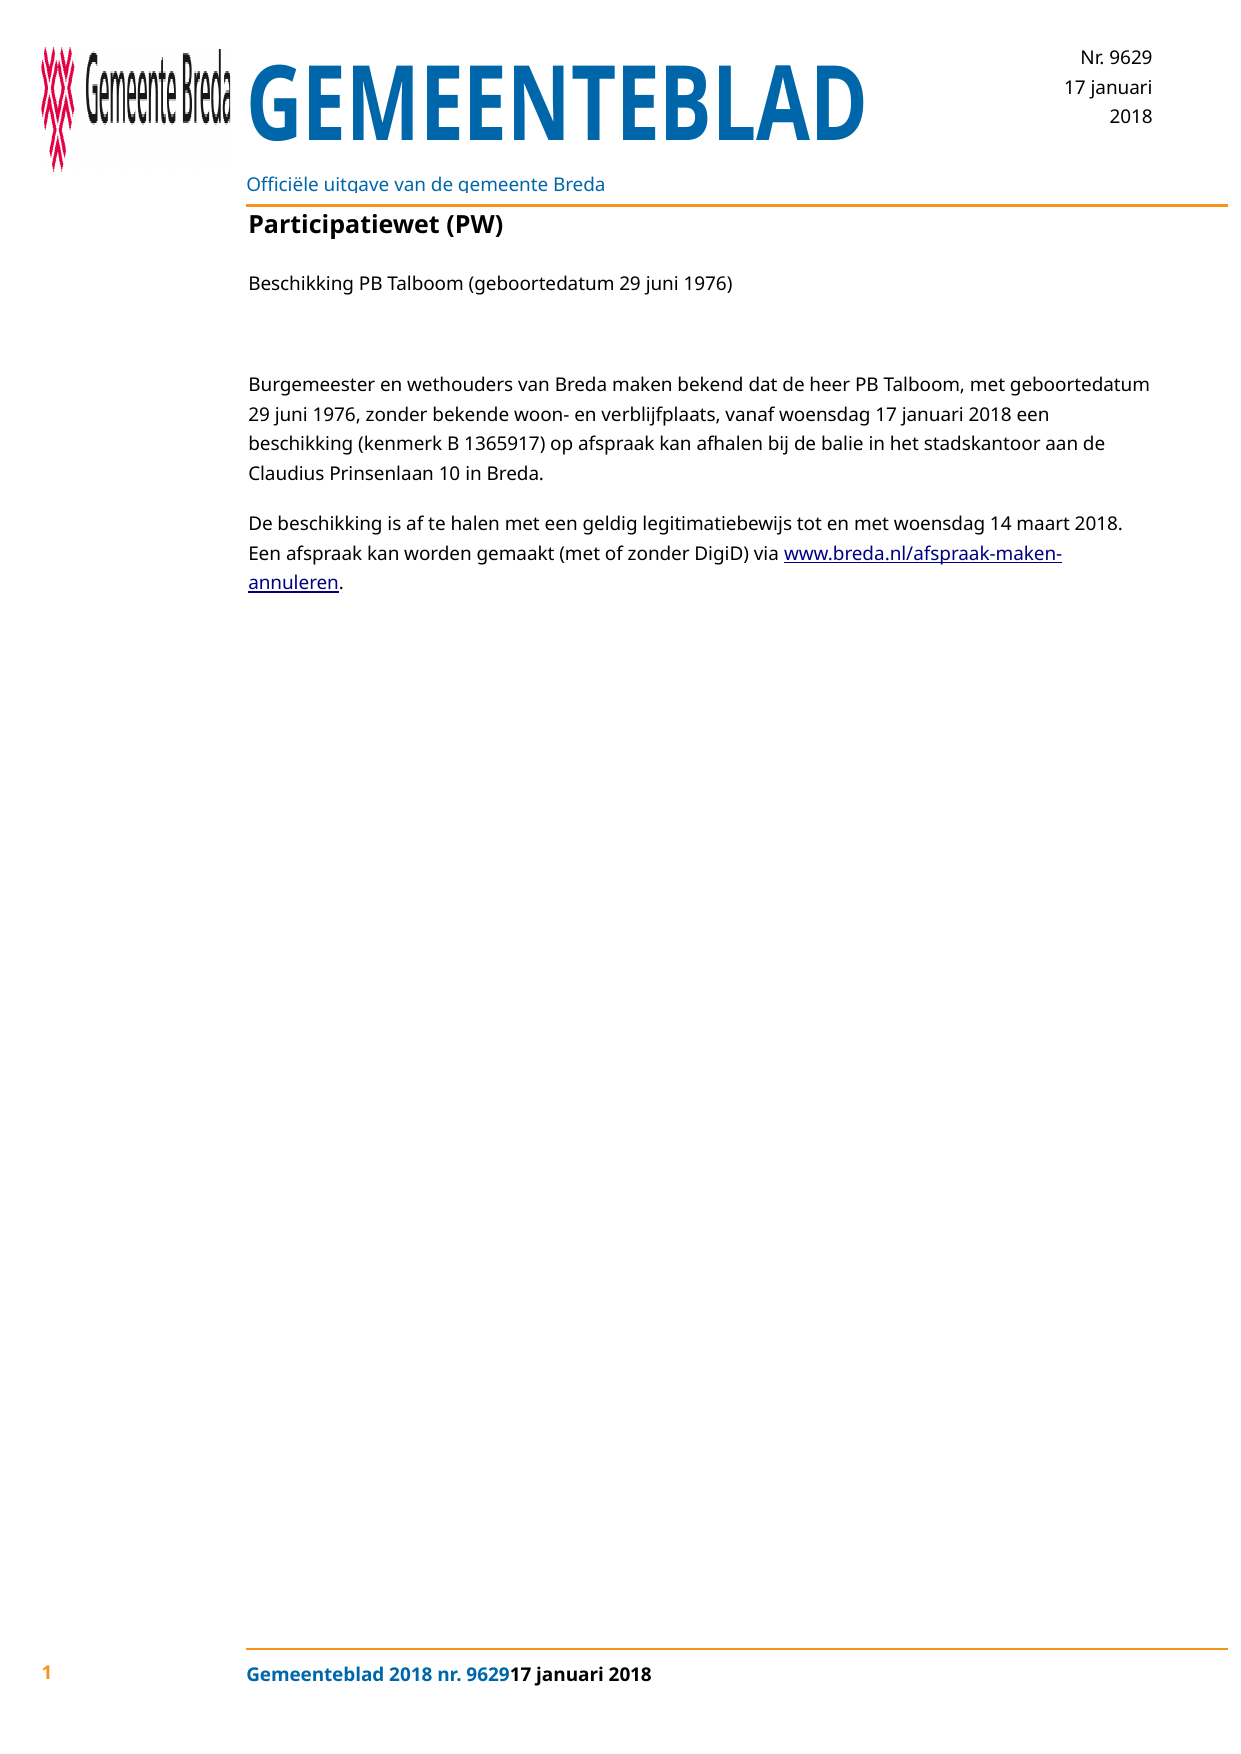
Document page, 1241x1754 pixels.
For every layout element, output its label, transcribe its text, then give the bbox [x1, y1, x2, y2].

text Beschikking PB Talboom (geboortedatum 29 juni 1976) [248, 270, 1152, 296]
picture [41, 47, 231, 172]
text De beschikking is af te halen met een geldig legitimatiebewijs tot en met woensdag 14 maart 2018. Een afspraak kan worden gemaakt (met of zonder DigiD) via www.breda.nl/afspraak-maken-annuleren. [248, 510, 1152, 595]
text Participatiewet (PW) [248, 207, 1152, 241]
text Burgemeester en wethouders van Breda maken bekend dat de heer PB Talboom, met geboortedatum 29 juni 1976, zonder bekende woon- en verblijfplaats, vanaf woensdag 17 januari 2018 een beschikking (kenmerk B 1365917) op afspraak kan afhalen bij de balie in het stadskantoor aan de Claudius Prinsenlaan 10 in Breda. [248, 371, 1152, 486]
